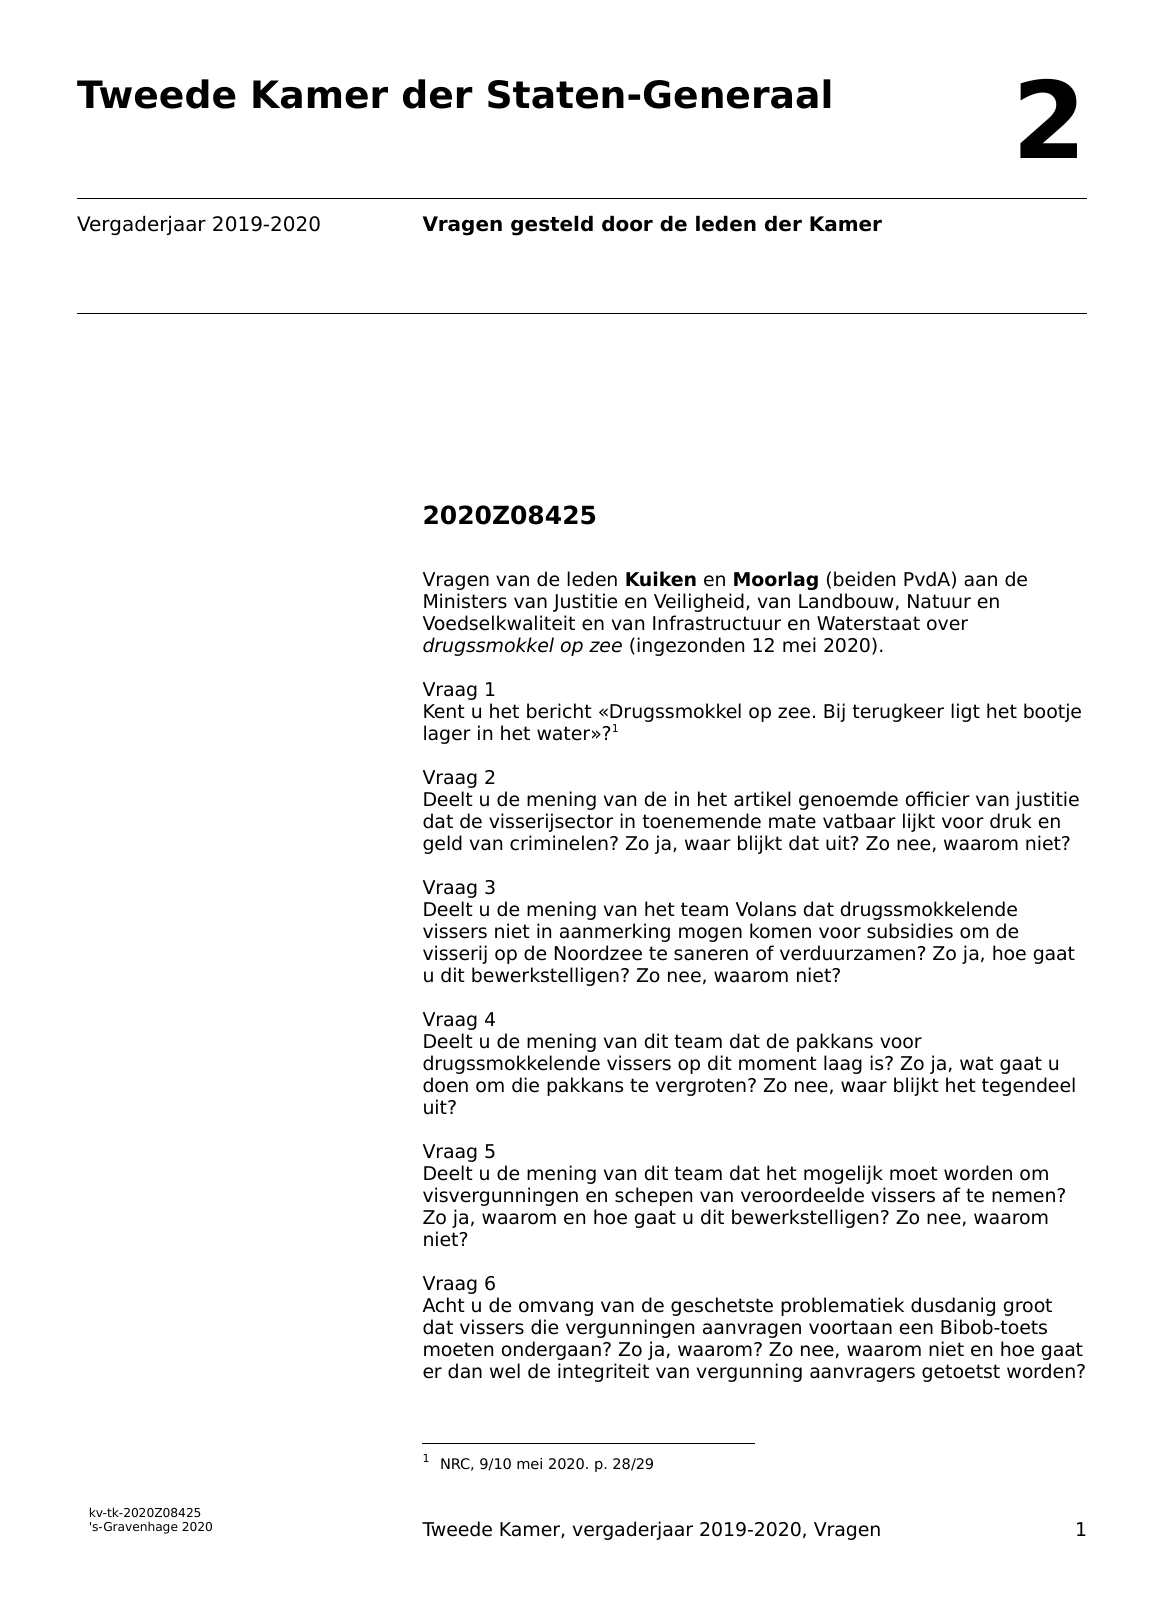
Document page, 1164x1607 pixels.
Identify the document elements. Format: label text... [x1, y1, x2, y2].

text Kent u het bericht «Drugssmokkel op zee. Bij terugkeer ligt het bootje lager in het water»? [422, 701, 1087, 745]
text Deelt u de mening van dit team dat de pakkans voor drugssmokkelende vissers op dit moment laag is? Zo ja, wat gaat u doen om die pakkans te vergroten? Zo nee, waar blijkt het tegendeel uit? [422, 1031, 1087, 1119]
text NRC, 9/10 mei 2020. p. 28/29 [422, 1452, 1087, 1474]
table_cell Vragen gesteld door de leden der Kamer [422, 199, 1087, 313]
text Deelt u de mening van het team Volans dat drugssmokkelende vissers niet in aanmerking mogen komen voor subsidies om de visserij op de Noordzee te saneren of verduurzamen? Zo ja, hoe gaat u dit bewerkstelligen? Zo nee, waarom niet? [422, 899, 1087, 987]
text Vraag 5 [422, 1141, 1087, 1163]
text 's-Gravenhage 2020 [88, 1520, 323, 1534]
text Deelt u de mening van dit team dat het mogelijk moet worden om visvergunningen en schepen van veroordeelde vissers af te nemen? Zo ja, waarom en hoe gaat u dit bewerkstelligen? Zo nee, waarom niet? [422, 1163, 1087, 1251]
text Acht u de omvang van de geschetste problematiek dusdanig groot dat vissers die vergunningen aanvragen voortaan een Bibob-toets moeten ondergaan? Zo ja, waarom? Zo nee, waarom niet en hoe gaat er dan wel de integriteit van vergunning aanvragers getoetst worden? [422, 1295, 1087, 1383]
text Vraag 1 [422, 679, 1087, 701]
text kv-tk-2020Z08425 [88, 1506, 323, 1520]
text Vraag 6 [422, 1273, 1087, 1295]
text Vraag 2 [422, 767, 1087, 789]
text Vragen van de leden Kuiken en Moorlag (beiden PvdA) aan de Ministers van Justitie en Veiligheid, van Landbouw, Natuur en Voedselkwaliteit en van Infrastructuur en Waterstaat over drugssmokkel op zee (ingezonden 12 mei 2020). [422, 569, 1087, 657]
table_cell Vergaderjaar 2019-2020 [77, 199, 422, 313]
text Vraag 4 [422, 1009, 1087, 1031]
table_header 2 [886, 59, 1087, 198]
table_header Tweede Kamer der Staten-Generaal [77, 59, 886, 198]
text Vraag 3 [422, 877, 1087, 899]
text Deelt u de mening van de in het artikel genoemde officier van justitie dat de visserijsector in toenemende mate vatbaar lijkt voor druk en geld van criminelen? Zo ja, waar blijkt dat uit? Zo nee, waarom niet? [422, 789, 1087, 855]
text 2020Z08425 [422, 501, 1087, 531]
